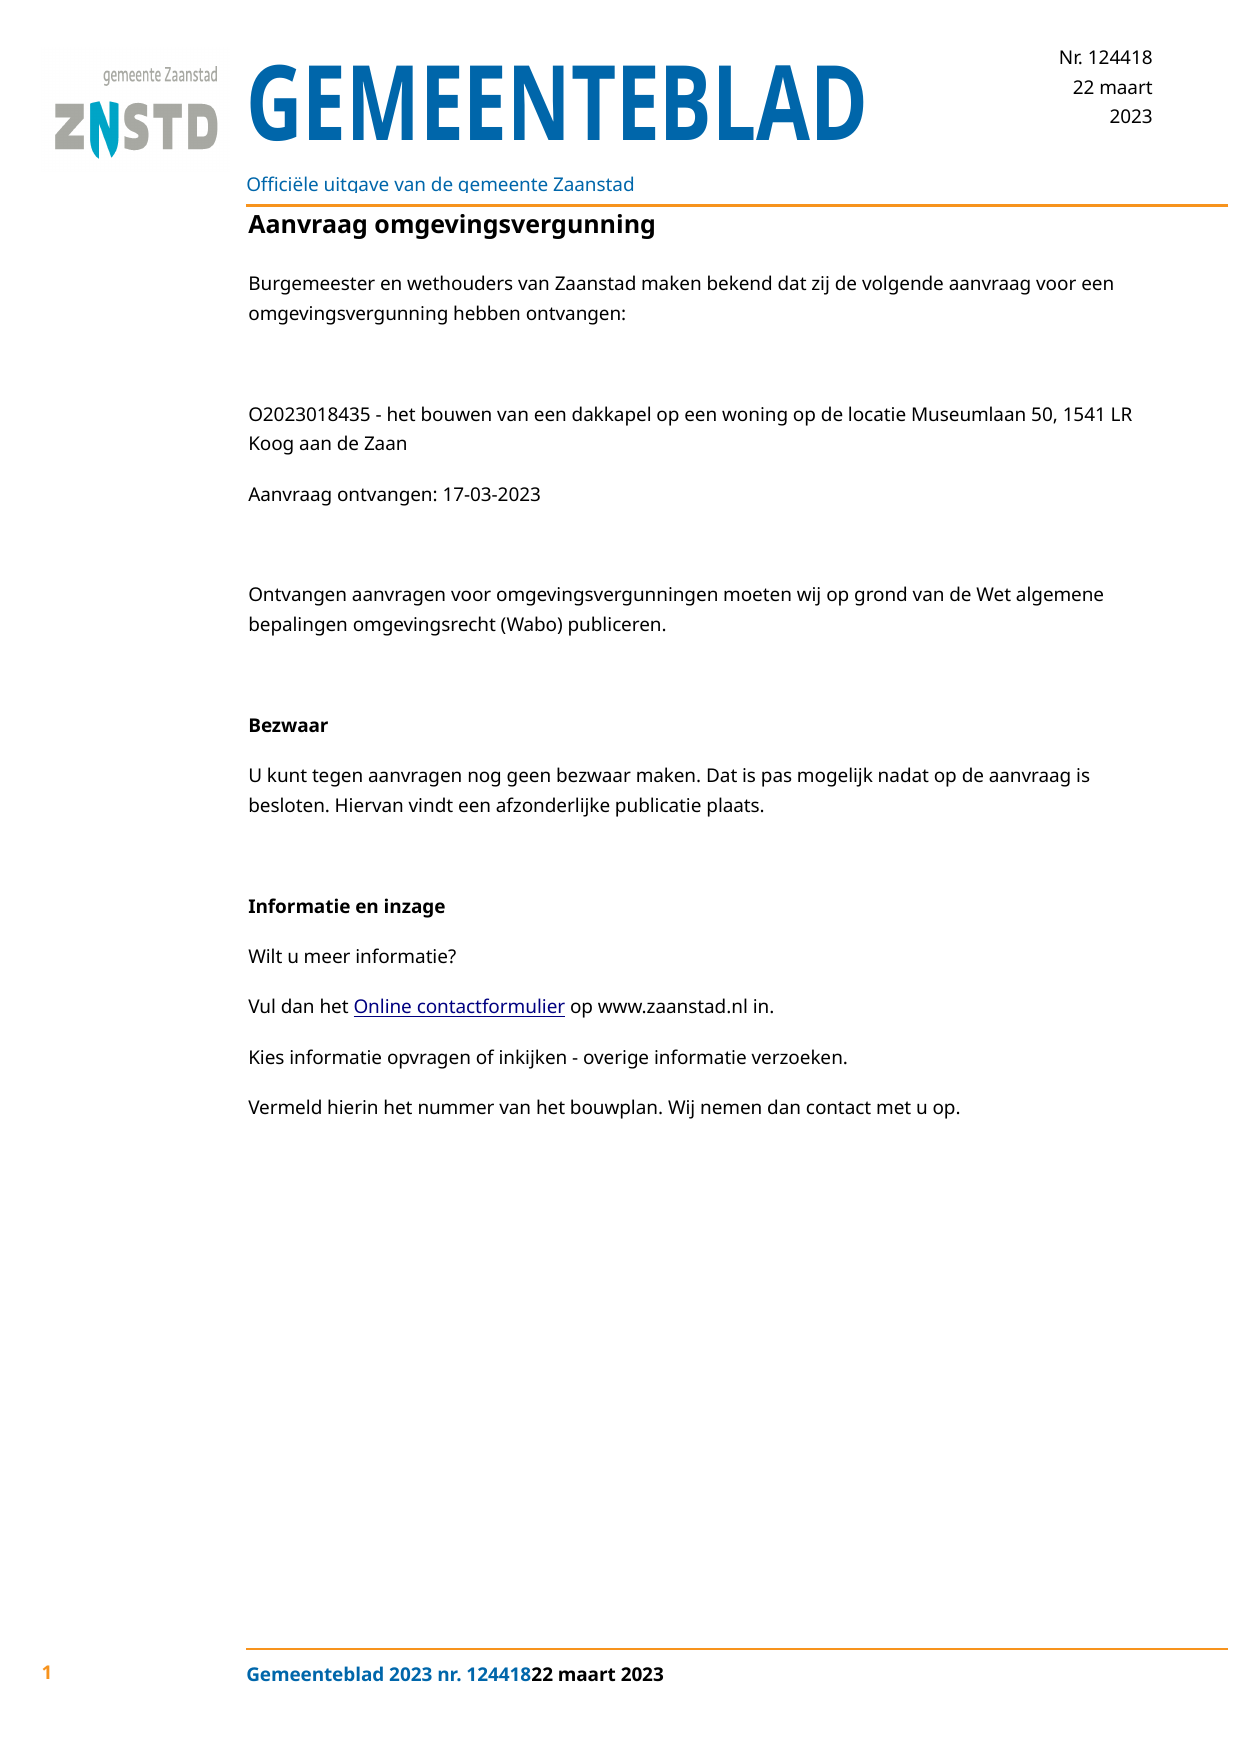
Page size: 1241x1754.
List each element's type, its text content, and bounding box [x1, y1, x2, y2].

text O2023018435 - het bouwen van een dakkapel op een woning op de locatie Museumlaan 50, 1541 LR Koog aan de Zaan [248, 401, 1152, 456]
text Bezwaar [248, 712, 1152, 738]
text Vul dan het Online contactformulier op www.zaanstad.nl in. [248, 994, 1152, 1019]
text Informatie en inzage [248, 893, 1152, 918]
text Vermeld hierin het nummer van het bouwplan. Wij nemen dan contact met u op. [248, 1094, 1152, 1120]
text U kunt tegen aanvragen nog geen bezwaar maken. Dat is pas mogelijk nadat op de aanvraag is besloten. Hiervan vindt een afzonderlijke publicatie plaats. [248, 762, 1152, 818]
picture [41, 47, 231, 172]
text Kies informatie opvragen of inkijken - overige informatie verzoeken. [248, 1044, 1152, 1070]
text Burgemeester en wethouders van Zaanstad maken bekend dat zij de volgende aanvraag voor een omgevingsvergunning hebben ontvangen: [248, 270, 1152, 326]
text Aanvraag ontvangen: 17-03-2023 [248, 481, 1152, 506]
text Wilt u meer informatie? [248, 943, 1152, 969]
text Aanvraag omgevingsvergunning [248, 207, 1152, 241]
text Ontvangen aanvragen voor omgevingsvergunningen moeten wij op grond van de Wet algemene bepalingen omgevingsrecht (Wabo) publiceren. [248, 582, 1152, 637]
